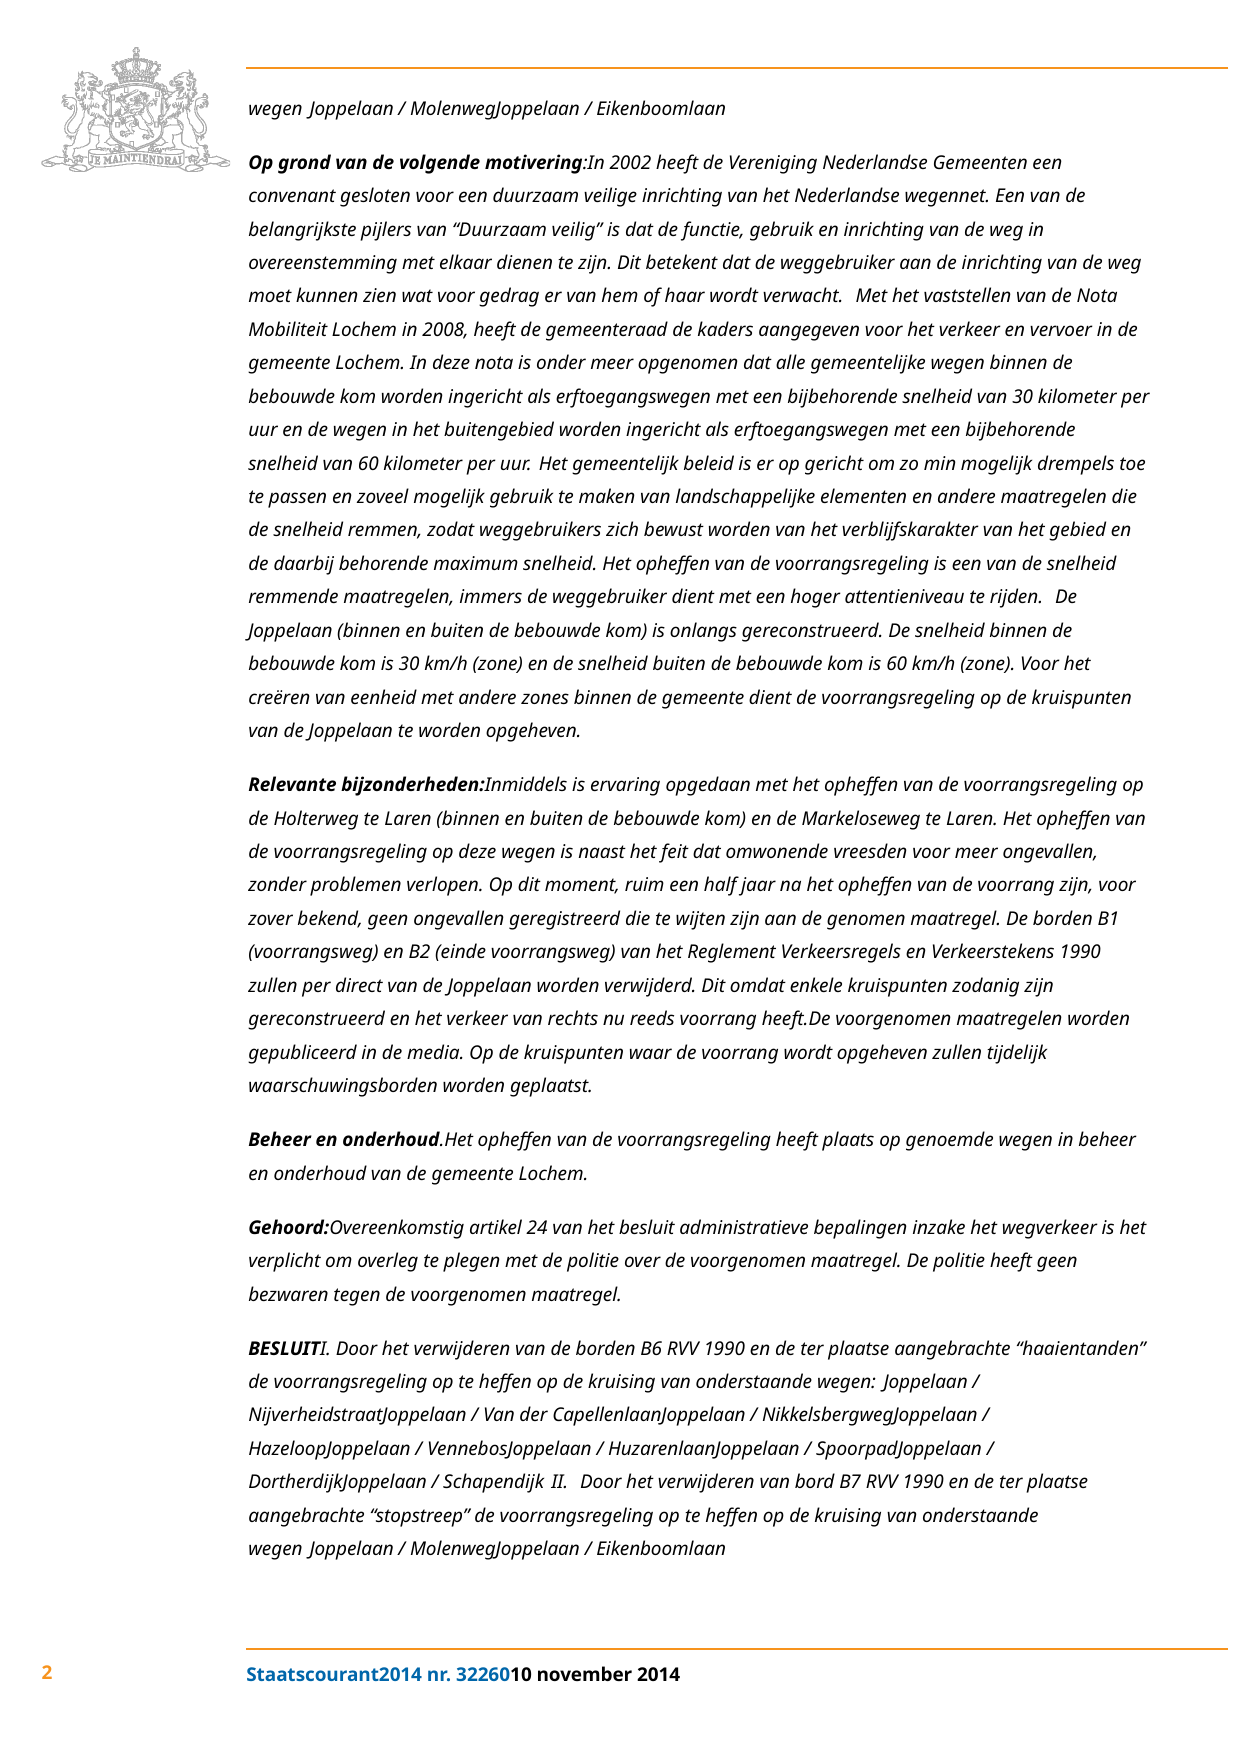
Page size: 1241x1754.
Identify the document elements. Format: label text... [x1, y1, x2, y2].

text Beheer en onderhoud.Het opheffen van de voorrangsregeling heeft plaats op genoemde wegen in beheer en onderhoud van de gemeente Lochem. [248, 1126, 1152, 1186]
text Relevante bijzonderheden:Inmiddels is ervaring opgedaan met het opheffen van de voorrangsregeling op de Holterweg te Laren (binnen en buiten de bebouwde kom) en de Markeloseweg te Laren. Het opheffen van de voorrangsregeling op deze wegen is naast het feit dat omwonende vreesden voor meer ongevallen, zonder problemen verlopen. Op dit moment, ruim een half jaar na het opheffen van de voorrang zijn, voor zover bekend, geen ongevallen geregistreerd die te wijten zijn aan de genomen maatregel. De borden B1 (voorrangsweg) en B2 (einde voorrangsweg) van het Reglement Verkeersregels en Verkeerstekens 1990 zullen per direct van de Joppelaan worden verwijderd. Dit omdat enkele kruispunten zodanig zijn gereconstrueerd en het verkeer van rechts nu reeds voorrang heeft.De voorgenomen maatregelen worden gepubliceerd in de media. Op de kruispunten waar de voorrang wordt opgeheven zullen tijdelijk waarschuwingsborden worden geplaatst. [248, 771, 1152, 1098]
picture [41, 47, 231, 172]
text wegen Joppelaan / MolenwegJoppelaan / Eikenboomlaan [248, 95, 1152, 121]
text Gehoord:Overeenkomstig artikel 24 van het besluit administratieve bepalingen inzake het wegverkeer is het verplicht om overleg te plegen met de politie over de voorgenomen maatregel. De politie heeft geen bezwaren tegen de voorgenomen maatregel. [248, 1214, 1152, 1306]
text Op grond van de volgende motivering:In 2002 heeft de Vereniging Nederlandse Gemeenten een convenant gesloten voor een duurzaam veilige inrichting van het Nederlandse wegennet. Een van de belangrijkste pijlers van “Duurzaam veilig” is dat de functie, gebruik en inrichting van de weg in overeenstemming met elkaar dienen te zijn. Dit betekent dat de weggebruiker aan de inrichting van de weg moet kunnen zien wat voor gedrag er van hem of haar wordt verwacht. Met het vaststellen van de Nota Mobiliteit Lochem in 2008, heeft de gemeenteraad de kaders aangegeven voor het verkeer en vervoer in de gemeente Lochem. In deze nota is onder meer opgenomen dat alle gemeentelijke wegen binnen de bebouwde kom worden ingericht als erftoegangswegen met een bijbehorende snelheid van 30 kilometer per uur en de wegen in het buitengebied worden ingericht als erftoegangswegen met een bijbehorende snelheid van 60 kilometer per uur. Het gemeentelijk beleid is er op gericht om zo min mogelijk drempels toe te passen en zoveel mogelijk gebruik te maken van landschappelijke elementen en andere maatregelen die de snelheid remmen, zodat weggebruikers zich bewust worden van het verblijfskarakter van het gebied en de daarbij behorende maximum snelheid. Het opheffen van de voorrangsregeling is een van de snelheid remmende maatregelen, immers de weggebruiker dient met een hoger attentieniveau te rijden. De Joppelaan (binnen en buiten de bebouwde kom) is onlangs gereconstrueerd. De snelheid binnen de bebouwde kom is 30 km/h (zone) en de snelheid buiten de bebouwde kom is 60 km/h (zone). Voor het creëren van eenheid met andere zones binnen de gemeente dient de voorrangsregeling op de kruispunten van de Joppelaan te worden opgeheven. [248, 149, 1152, 743]
text BESLUITI. Door het verwijderen van de borden B6 RVV 1990 en de ter plaatse aangebrachte “haaientanden” de voorrangsregeling op te heffen op de kruising van onderstaande wegen: Joppelaan / NijverheidstraatJoppelaan / Van der CapellenlaanJoppelaan / NikkelsbergwegJoppelaan / HazeloopJoppelaan / VennebosJoppelaan / HuzarenlaanJoppelaan / SpoorpadJoppelaan / DortherdijkJoppelaan / Schapendijk II. Door het verwijderen van bord B7 RVV 1990 en de ter plaatse aangebrachte “stopstreep” de voorrangsregeling op te heffen op de kruising van onderstaande wegen Joppelaan / MolenwegJoppelaan / Eikenboomlaan [248, 1335, 1152, 1561]
